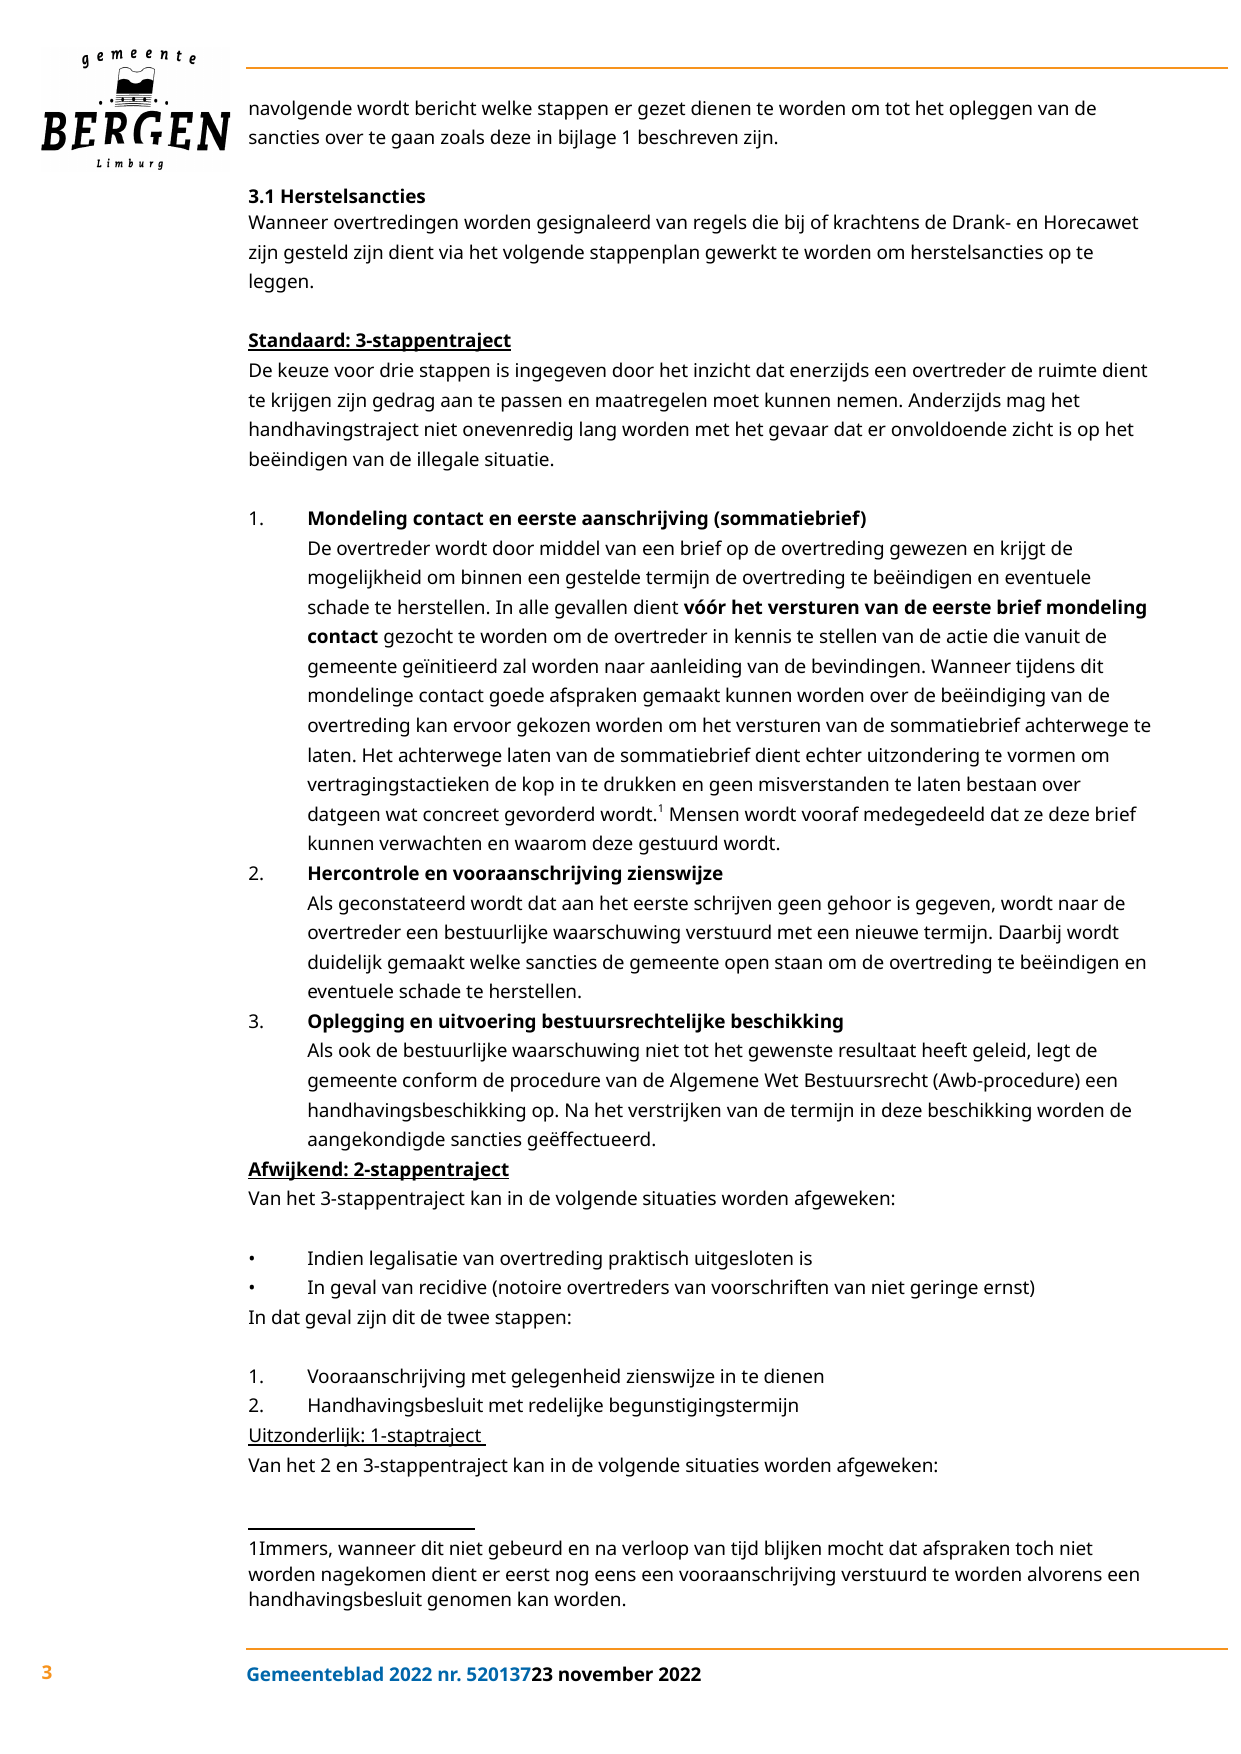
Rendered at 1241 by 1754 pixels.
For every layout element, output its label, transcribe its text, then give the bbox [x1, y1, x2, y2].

list Indien legalisatie van overtreding praktisch uitgesloten is [248, 1245, 1152, 1270]
text In dat geval zijn dit de twee stappen: [248, 1304, 1152, 1329]
list Vooraanschrijving met gelegenheid zienswijze in te dienen [248, 1363, 1152, 1389]
text Afwijkend: 2-stappentraject [248, 1156, 1152, 1182]
list In geval van recidive (notoire overtreders van voorschriften van niet geringe ernst) [248, 1274, 1152, 1300]
list Hercontrole en vooraanschrijving zienswijze [248, 860, 1152, 886]
text 3.1 Herstelsancties [248, 183, 1152, 209]
text Standaard: 3-stappentraject [248, 328, 1152, 353]
text De keuze voor drie stappen is ingegeven door het inzicht dat enerzijds een overtreder de ruimte dient te krijgen zijn gedrag aan te passen en maatregelen moet kunnen nemen. Anderzijds mag het handhavingstraject niet onevenredig lang worden met het gevaar dat er onvoldoende zicht is op het beëindigen van de illegale situatie. [248, 357, 1152, 472]
text Van het 3-stappentraject kan in de volgende situaties worden afgeweken: [248, 1186, 1152, 1211]
list Oplegging en uitvoering bestuursrechtelijke beschikking [248, 1008, 1152, 1034]
list De overtreder wordt door middel van een brief op de overtreding gewezen en krijgt de mogelijkheid om binnen een gestelde termijn de overtreding te beëindigen en eventuele schade te herstellen. In alle gevallen dient vóór het versturen van de eerste brief mondeling contact gezocht te worden om de overtreder in kennis te stellen van de actie die vanuit de gemeente geïnitieerd zal worden naar aanleiding van de bevindingen. Wanneer tijdens dit mondelinge contact goede afspraken gemaakt kunnen worden over de beëindiging van de overtreding kan ervoor gekozen worden om het versturen van de sommatiebrief achterwege te laten. Het achterwege laten van de sommatiebrief dient echter uitzondering te vormen om vertragingstactieken de kop in te drukken en geen misverstanden te laten bestaan over datgeen wat concreet gevorderd wordt. Mensen wordt vooraf medegedeeld dat ze deze brief kunnen verwachten en waarom deze gestuurd wordt. [248, 535, 1152, 856]
list Immers, wanneer dit niet gebeurd en na verloop van tijd blijken mocht dat afspraken toch niet worden nagekomen dient er eerst nog eens een vooraanschrijving verstuurd te worden alvorens een handhavingsbesluit genomen kan worden. [248, 1535, 1152, 1612]
list Als ook de bestuurlijke waarschuwing niet tot het gewenste resultaat heeft geleid, legt de gemeente conform de procedure van de Algemene Wet Bestuursrecht (Awb-procedure) een handhavingsbeschikking op. Na het verstrijken van de termijn in deze beschikking worden de aangekondigde sancties geëffectueerd. [248, 1038, 1152, 1152]
text Wanneer overtredingen worden gesignaleerd van regels die bij of krachtens de Drank- en Horecawet zijn gesteld zijn dient via het volgende stappenplan gewerkt te worden om herstelsancties op te leggen. [248, 209, 1152, 294]
list Mondeling contact en eerste aanschrijving (sommatiebrief) [248, 505, 1152, 531]
list Als geconstateerd wordt dat aan het eerste schrijven geen gehoor is gegeven, wordt naar de overtreder een bestuurlijke waarschuwing verstuurd met een nieuwe termijn. Daarbij wordt duidelijk gemaakt welke sancties de gemeente open staan om de overtreding te beëindigen en eventuele schade te herstellen. [248, 890, 1152, 1004]
text Uitzonderlijk: 1-staptraject [248, 1422, 1152, 1448]
text Van het 2 en 3-stappentraject kan in de volgende situaties worden afgeweken: [248, 1452, 1152, 1477]
text navolgende wordt bericht welke stappen er gezet dienen te worden om tot het opleggen van de sancties over te gaan zoals deze in bijlage 1 beschreven zijn. [248, 95, 1152, 150]
picture [41, 47, 231, 172]
list Handhavingsbesluit met redelijke begunstigingstermijn [248, 1393, 1152, 1418]
